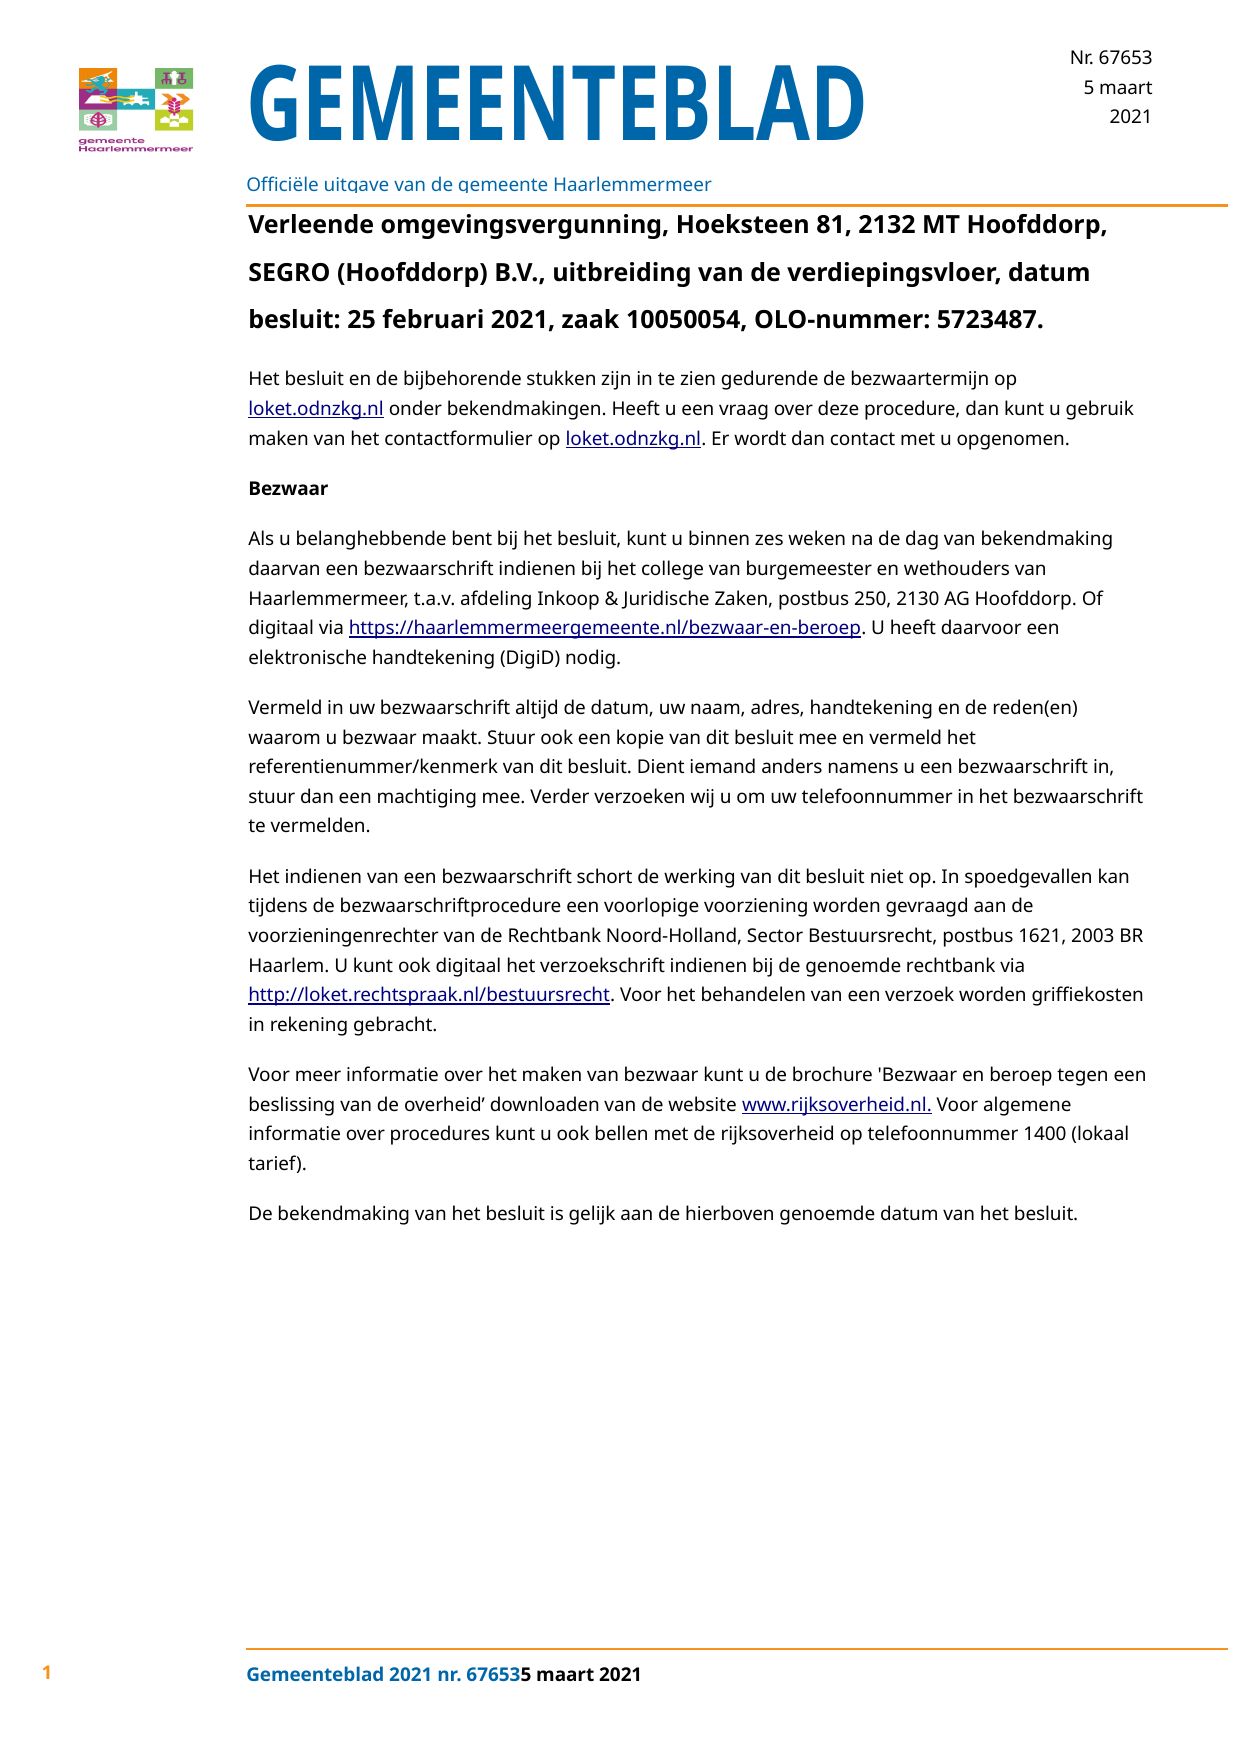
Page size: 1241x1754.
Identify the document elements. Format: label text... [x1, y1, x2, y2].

text Als u belanghebbende bent bij het besluit, kunt u binnen zes weken na de dag van bekendmaking daarvan een bezwaarschrift indienen bij het college van burgemeester en wethouders van Haarlemmermeer, t.a.v. afdeling Inkoop & Juridische Zaken, postbus 250, 2130 AG Hoofddorp. Of digitaal via https://haarlemmermeergemeente.nl/bezwaar-en-beroep. U heeft daarvoor een elektronische handtekening (DigiD) nodig. [248, 526, 1152, 669]
text Bezwaar [248, 475, 1152, 501]
text Verleende omgevingsvergunning, Hoeksteen 81, 2132 MT Hoofddorp, SEGRO (Hoofddorp) B.V., uitbreiding van de verdiepingsvloer, datum besluit: 25 februari 2021, zaak 10050054, OLO-nummer: 5723487. [248, 207, 1152, 336]
text Het indienen van een bezwaarschrift schort de werking van dit besluit niet op. In spoedgevallen kan tijdens de bezwaarschriftprocedure een voorlopige voorziening worden gevraagd aan de voorzieningenrechter van de Rechtbank Noord-Holland, Sector Bestuursrecht, postbus 1621, 2003 BR Haarlem. U kunt ook digitaal het verzoekschrift indienen bij de genoemde rechtbank via http://loket.rechtspraak.nl/bestuursrecht. Voor het behandelen van een verzoek worden griffiekosten in rekening gebracht. [248, 863, 1152, 1037]
text Voor meer informatie over het maken van bezwaar kunt u de brochure 'Bezwaar en beroep tegen een beslissing van de overheid’ downloaden van de website www.rijksoverheid.nl. Voor algemene informatie over procedures kunt u ook bellen met de rijksoverheid op telefoonnummer 1400 (lokaal tarief). [248, 1061, 1152, 1176]
text Vermeld in uw bezwaarschrift altijd de datum, uw naam, adres, handtekening en de reden(en) waarom u bezwaar maakt. Stuur ook een kopie van dit besluit mee en vermeld het referentienummer/kenmerk van dit besluit. Dient iemand anders namens u een bezwaarschrift in, stuur dan een machtiging mee. Verder verzoeken wij u om uw telefoonnummer in het bezwaarschrift te vermelden. [248, 694, 1152, 838]
picture [41, 47, 231, 172]
text Het besluit en de bijbehorende stukken zijn in te zien gedurende de bezwaartermijn op loket.odnzkg.nl onder bekendmakingen. Heeft u een vraag over deze procedure, dan kunt u gebruik maken van het contactformulier op loket.odnzkg.nl. Er wordt dan contact met u opgenomen. [248, 366, 1152, 450]
text De bekendmaking van het besluit is gelijk aan de hierboven genoemde datum van het besluit. [248, 1201, 1152, 1226]
